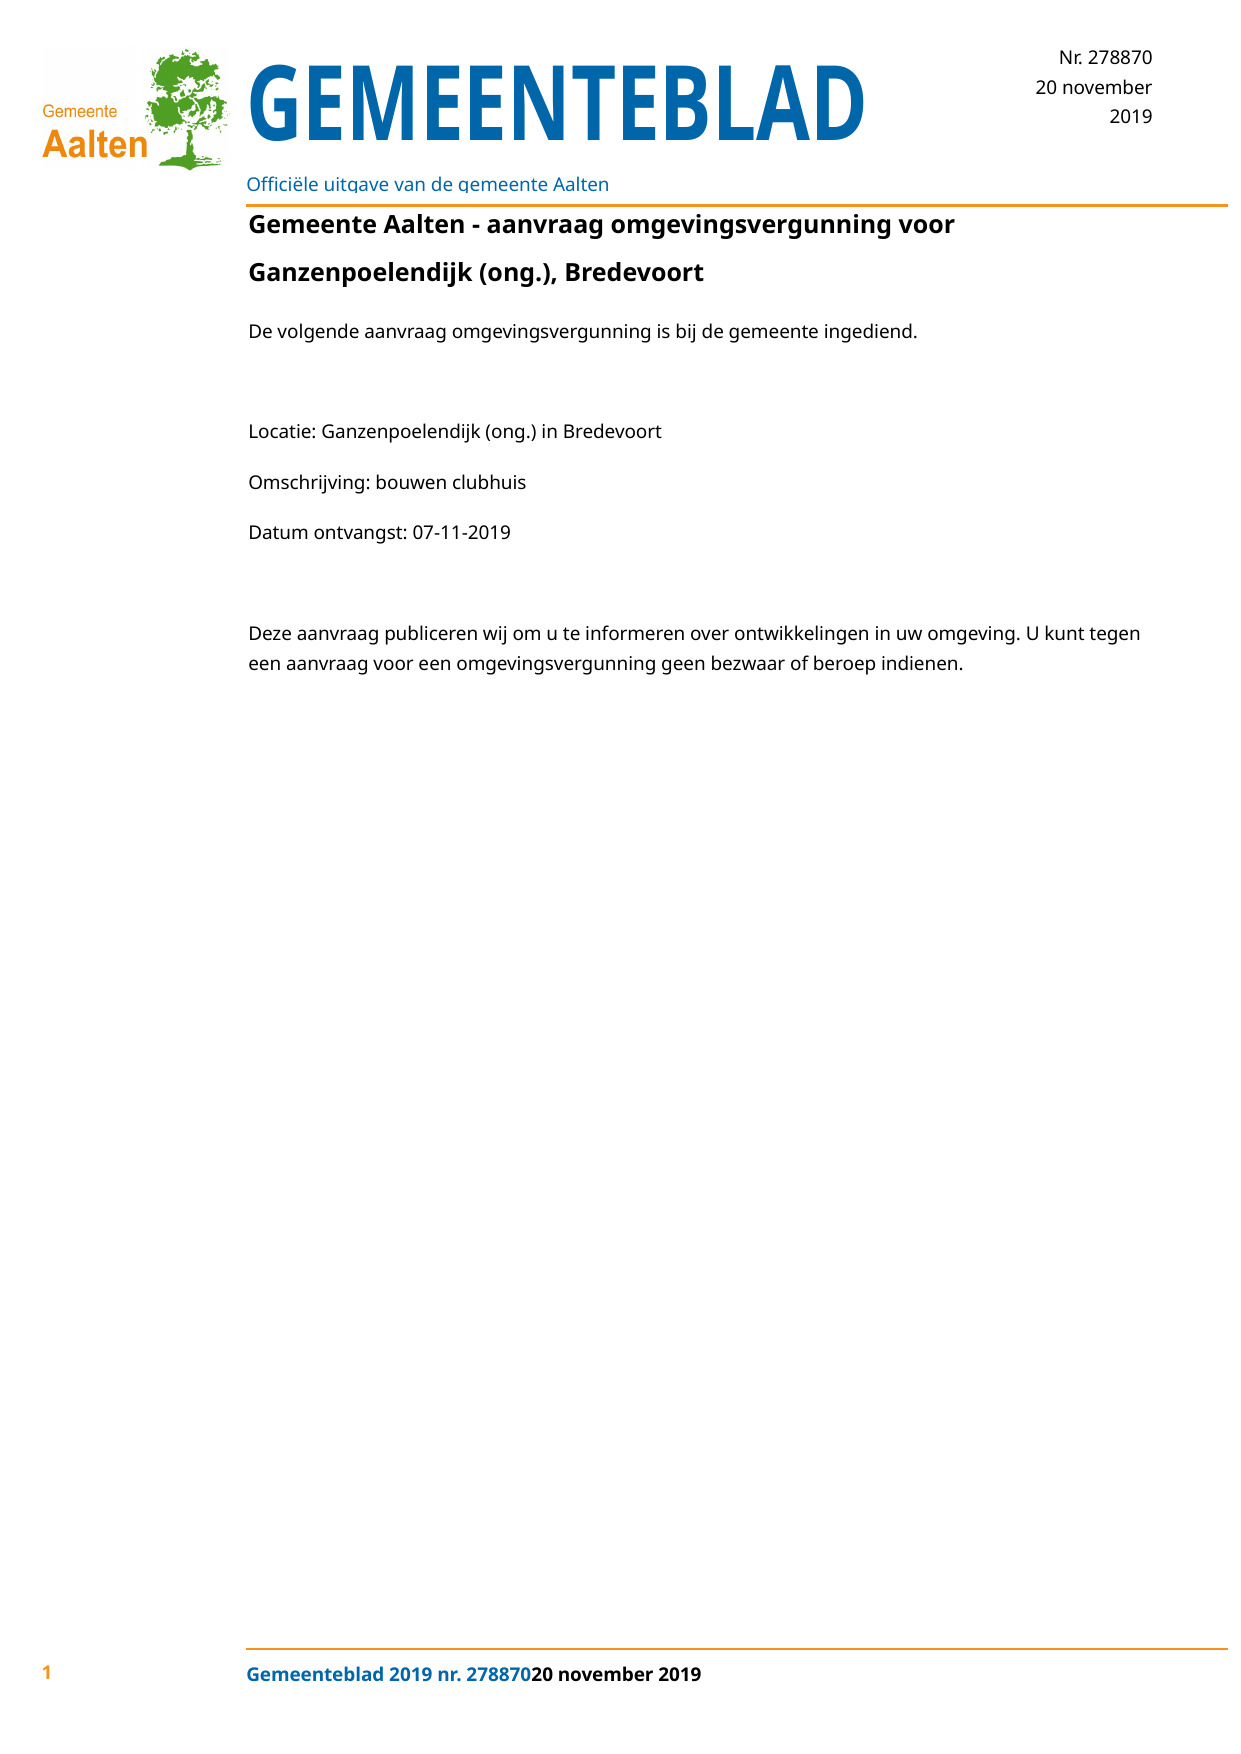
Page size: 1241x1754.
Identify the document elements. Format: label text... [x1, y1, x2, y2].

text Gemeente Aalten - aanvraag omgevingsvergunning voor Ganzenpoelendijk (ong.), Bredevoort [248, 207, 1152, 288]
text Omschrijving: bouwen clubhuis [248, 469, 1152, 495]
picture [41, 47, 231, 172]
text Datum ontvangst: 07-11-2019 [248, 519, 1152, 545]
text Deze aanvraag publiceren wij om u te informeren over ontwikkelingen in uw omgeving. U kunt tegen een aanvraag voor een omgevingsvergunning geen bezwaar of beroep indienen. [248, 620, 1152, 676]
text Locatie: Ganzenpoelendijk (ong.) in Bredevoort [248, 419, 1152, 444]
text De volgende aanvraag omgevingsvergunning is bij de gemeente ingediend. [248, 318, 1152, 344]
